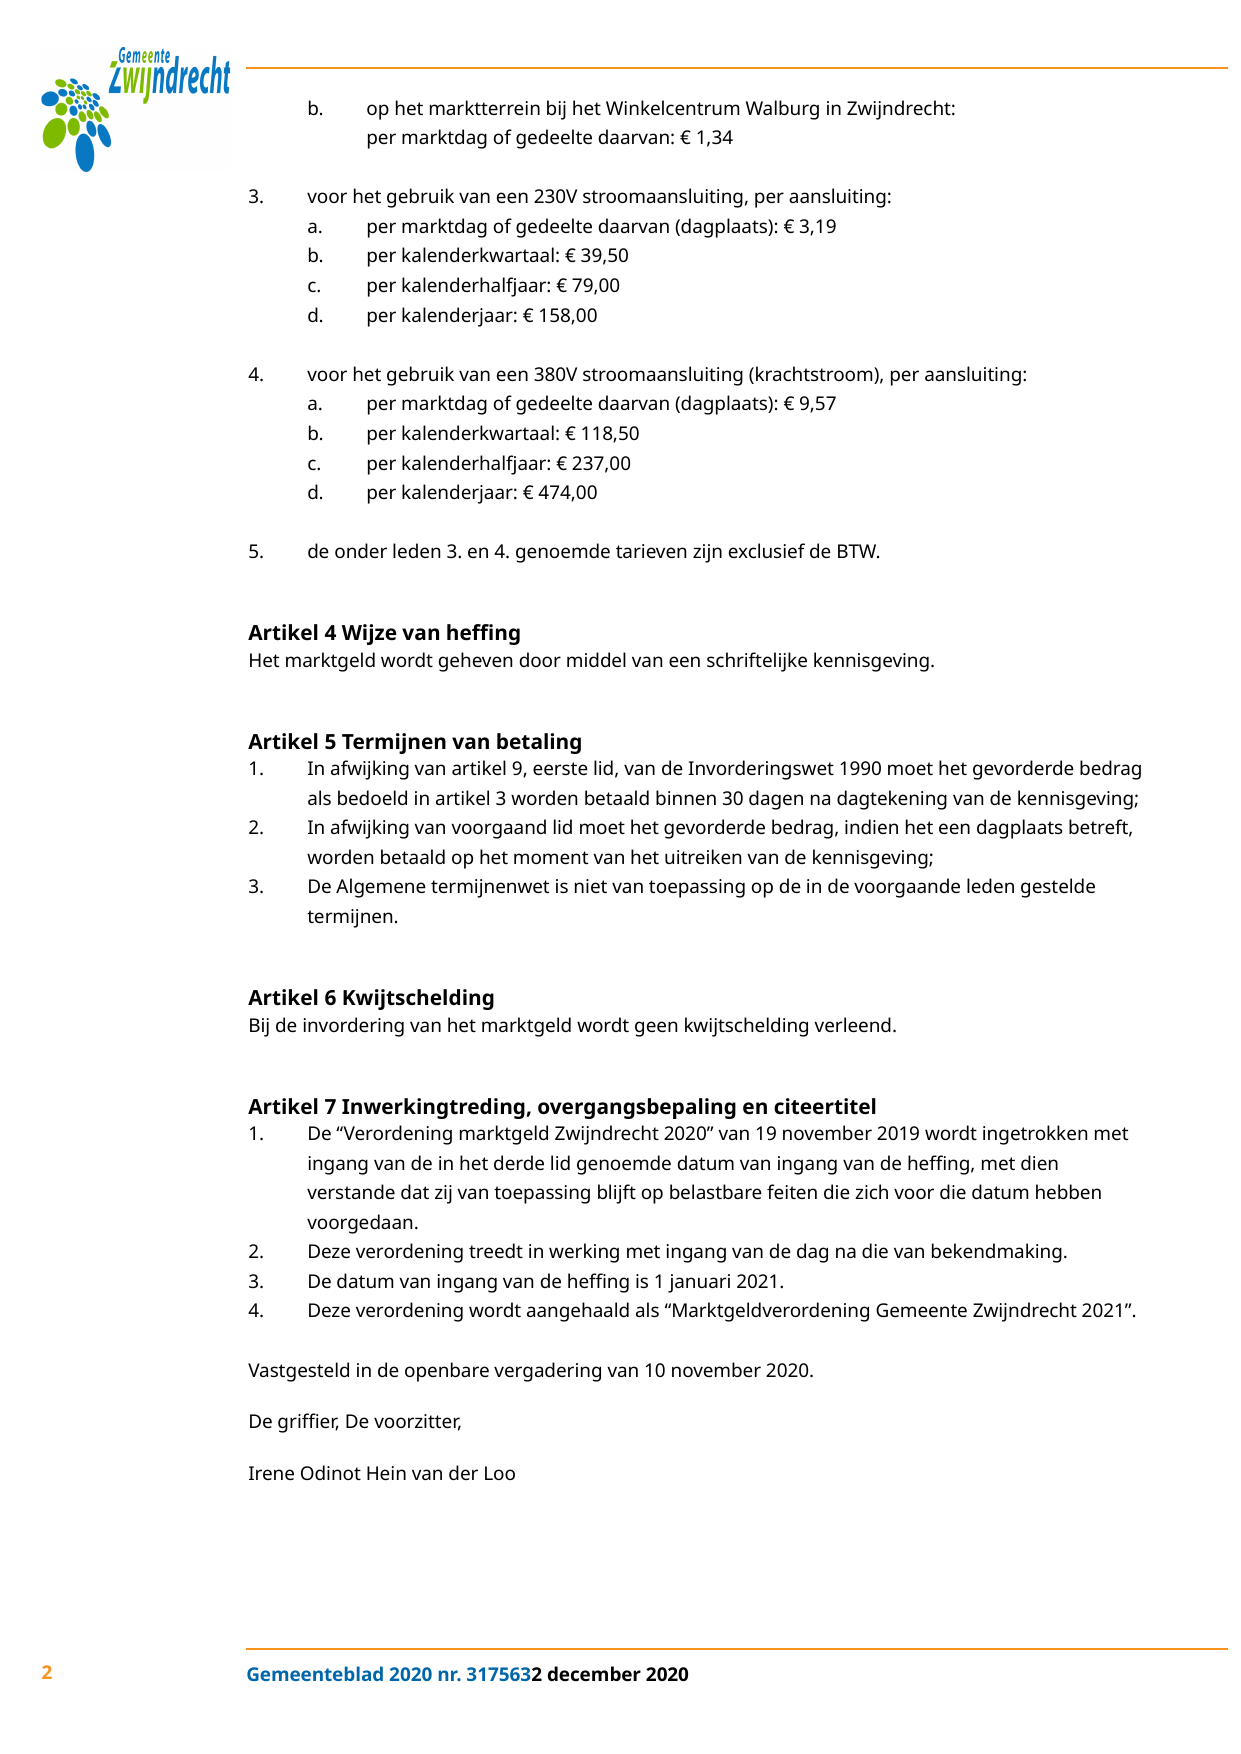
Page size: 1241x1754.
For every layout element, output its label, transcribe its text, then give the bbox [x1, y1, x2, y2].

text Vastgesteld in de openbare vergadering van 10 november 2020. [248, 1357, 1152, 1383]
picture [41, 47, 231, 172]
list De datum van ingang van de heffing is 1 januari 2021. [248, 1268, 1152, 1294]
text Artikel 5 Termijnen van betaling [248, 727, 1152, 755]
list per marktdag of gedeelte daarvan: € 1,34 [307, 124, 1152, 150]
text Irene Odinot Hein van der Loo [248, 1460, 1152, 1486]
list per kalenderhalfjaar: € 79,00 [307, 272, 1152, 298]
list per marktdag of gedeelte daarvan (dagplaats): € 9,57 [307, 391, 1152, 416]
list per kalenderhalfjaar: € 237,00 [307, 450, 1152, 476]
list per kalenderjaar: € 474,00 [307, 479, 1152, 505]
list Deze verordening treedt in werking met ingang van de dag na die van bekendmaking. [248, 1238, 1152, 1264]
list per kalenderjaar: € 158,00 [307, 302, 1152, 328]
list op het marktterrein bij het Winkelcentrum Walburg in Zwijndrecht: [307, 95, 1152, 121]
text Bij de invordering van het marktgeld wordt geen kwijtschelding verleend. [248, 1012, 1152, 1037]
list de onder leden 3. en 4. genoemde tarieven zijn exclusief de BTW. [248, 538, 1152, 564]
list De Algemene termijnenwet is niet van toepassing op de in de voorgaande leden gestelde termijnen. [248, 874, 1152, 929]
list In afwijking van voorgaand lid moet het gevorderde bedrag, indien het een dagplaats betreft, worden betaald op het moment van het uitreiken van de kennisgeving; [248, 814, 1152, 870]
list voor het gebruik van een 230V stroomaansluiting, per aansluiting: [248, 183, 1152, 209]
list per kalenderkwartaal: € 118,50 [307, 420, 1152, 446]
list Deze verordening wordt aangehaald als “Marktgeldverordening Gemeente Zwijndrecht 2021”. [248, 1298, 1152, 1323]
list In afwijking van artikel 9, eerste lid, van de Invorderingswet 1990 moet het gevorderde bedrag als bedoeld in artikel 3 worden betaald binnen 30 dagen na dagtekening van de kennisgeving; [248, 755, 1152, 811]
list per kalenderkwartaal: € 39,50 [307, 243, 1152, 268]
text Artikel 4 Wijze van heffing [248, 618, 1152, 647]
list De “Verordening marktgeld Zwijndrecht 2020” van 19 november 2019 wordt ingetrokken met ingang van de in het derde lid genoemde datum van ingang van de heffing, met dien verstande dat zij van toepassing blijft op belastbare feiten die zich voor die datum hebben voorgedaan. [248, 1120, 1152, 1235]
list voor het gebruik van een 380V stroomaansluiting (krachtstroom), per aansluiting: [248, 361, 1152, 387]
text Het marktgeld wordt geheven door middel van een schriftelijke kennisgeving. [248, 647, 1152, 673]
list per marktdag of gedeelte daarvan (dagplaats): € 3,19 [307, 213, 1152, 239]
text De griffier, De voorzitter, [248, 1408, 1152, 1434]
text Artikel 7 Inwerkingtreding, overgangsbepaling en citeertitel [248, 1092, 1152, 1120]
text Artikel 6 Kwijtschelding [248, 983, 1152, 1012]
